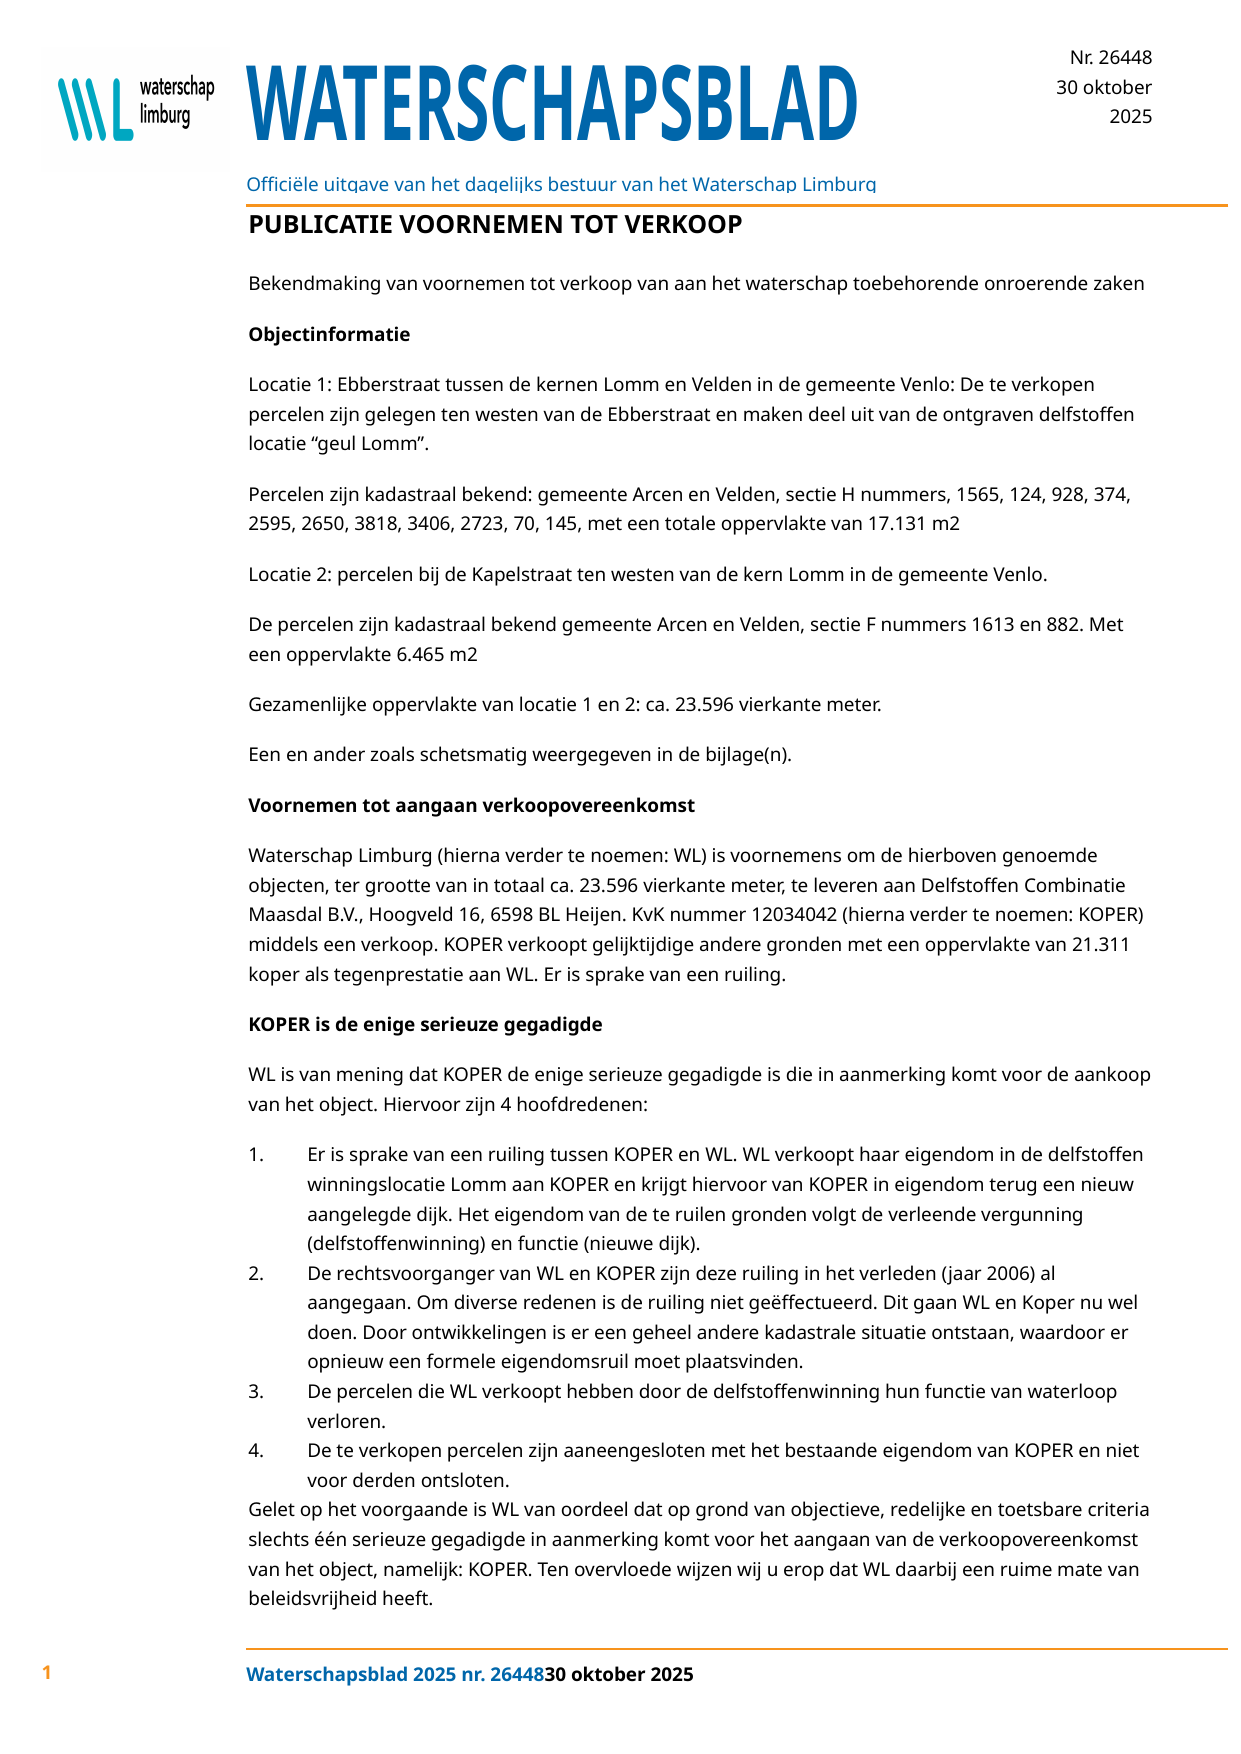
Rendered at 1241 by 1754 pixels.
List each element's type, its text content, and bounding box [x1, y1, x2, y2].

text Bekendmaking van voornemen tot verkoop van aan het waterschap toebehorende onroerende zaken [248, 270, 1152, 296]
picture [41, 47, 231, 172]
list De percelen die WL verkoopt hebben door de delfstoffenwinning hun functie van waterloop verloren. [248, 1378, 1152, 1433]
text Gelet op het voorgaande is WL van oordeel dat op grond van objectieve, redelijke en toetsbare criteria slechts één serieuze gegadigde in aanmerking komt voor het aangaan van de verkoopovereenkomst van het object, namelijk: KOPER. Ten overvloede wijzen wij u erop dat WL daarbij een ruime mate van beleidsvrijheid heeft. [248, 1497, 1152, 1611]
list De rechtsvoorganger van WL en KOPER zijn deze ruiling in het verleden (jaar 2006) al aangegaan. Om diverse redenen is de ruiling niet geëffectueerd. Dit gaan WL en Koper nu wel doen. Door ontwikkelingen is er een geheel andere kadastrale situatie ontstaan, waardoor er opnieuw een formele eigendomsruil moet plaatsvinden. [248, 1260, 1152, 1374]
text Percelen zijn kadastraal bekend: gemeente Arcen en Velden, sectie H nummers, 1565, 124, 928, 374, 2595, 2650, 3818, 3406, 2723, 70, 145, met een totale oppervlakte van 17.131 m2 [248, 481, 1152, 536]
text Locatie 1: Ebberstraat tussen de kernen Lomm en Velden in de gemeente Venlo: De te verkopen percelen zijn gelegen ten westen van de Ebberstraat en maken deel uit van de ontgraven delfstoffen locatie “geul Lomm”. [248, 371, 1152, 456]
text PUBLICATIE VOORNEMEN TOT VERKOOP [248, 207, 1152, 241]
text Objectinformatie [248, 321, 1152, 346]
text Locatie 2: percelen bij de Kapelstraat ten westen van de kern Lomm in de gemeente Venlo. [248, 561, 1152, 586]
text KOPER is de enige serieuze gegadigde [248, 1011, 1152, 1037]
list Er is sprake van een ruiling tussen KOPER en WL. WL verkoopt haar eigendom in de delfstoffen winningslocatie Lomm aan KOPER en krijgt hiervoor van KOPER in eigendom terug een nieuw aangelegde dijk. Het eigendom van de te ruilen gronden volgt de verleende vergunning (delfstoffenwinning) en functie (nieuwe dijk). [248, 1142, 1152, 1256]
text De percelen zijn kadastraal bekend gemeente Arcen en Velden, sectie F nummers 1613 en 882. Met een oppervlakte 6.465 m2 [248, 611, 1152, 666]
text Gezamenlijke oppervlakte van locatie 1 en 2: ca. 23.596 vierkante meter. [248, 691, 1152, 717]
text Een en ander zoals schetsmatig weergegeven in de bijlage(n). [248, 742, 1152, 767]
list De te verkopen percelen zijn aaneengesloten met het bestaande eigendom van KOPER en niet voor derden ontsloten. [248, 1437, 1152, 1493]
text WL is van mening dat KOPER de enige serieuze gegadigde is die in aanmerking komt voor de aankoop van het object. Hiervoor zijn 4 hoofdredenen: [248, 1062, 1152, 1117]
text Voornemen tot aangaan verkoopovereenkomst [248, 792, 1152, 818]
text Waterschap Limburg (hierna verder te noemen: WL) is voornemens om de hierboven genoemde objecten, ter grootte van in totaal ca. 23.596 vierkante meter, te leveren aan Delfstoffen Combinatie Maasdal B.V., Hoogveld 16, 6598 BL Heijen. KvK nummer 12034042 (hierna verder te noemen: KOPER) middels een verkoop. KOPER verkoopt gelijktijdige andere gronden met een oppervlakte van 21.311 koper als tegenprestatie aan WL. Er is sprake van een ruiling. [248, 842, 1152, 986]
